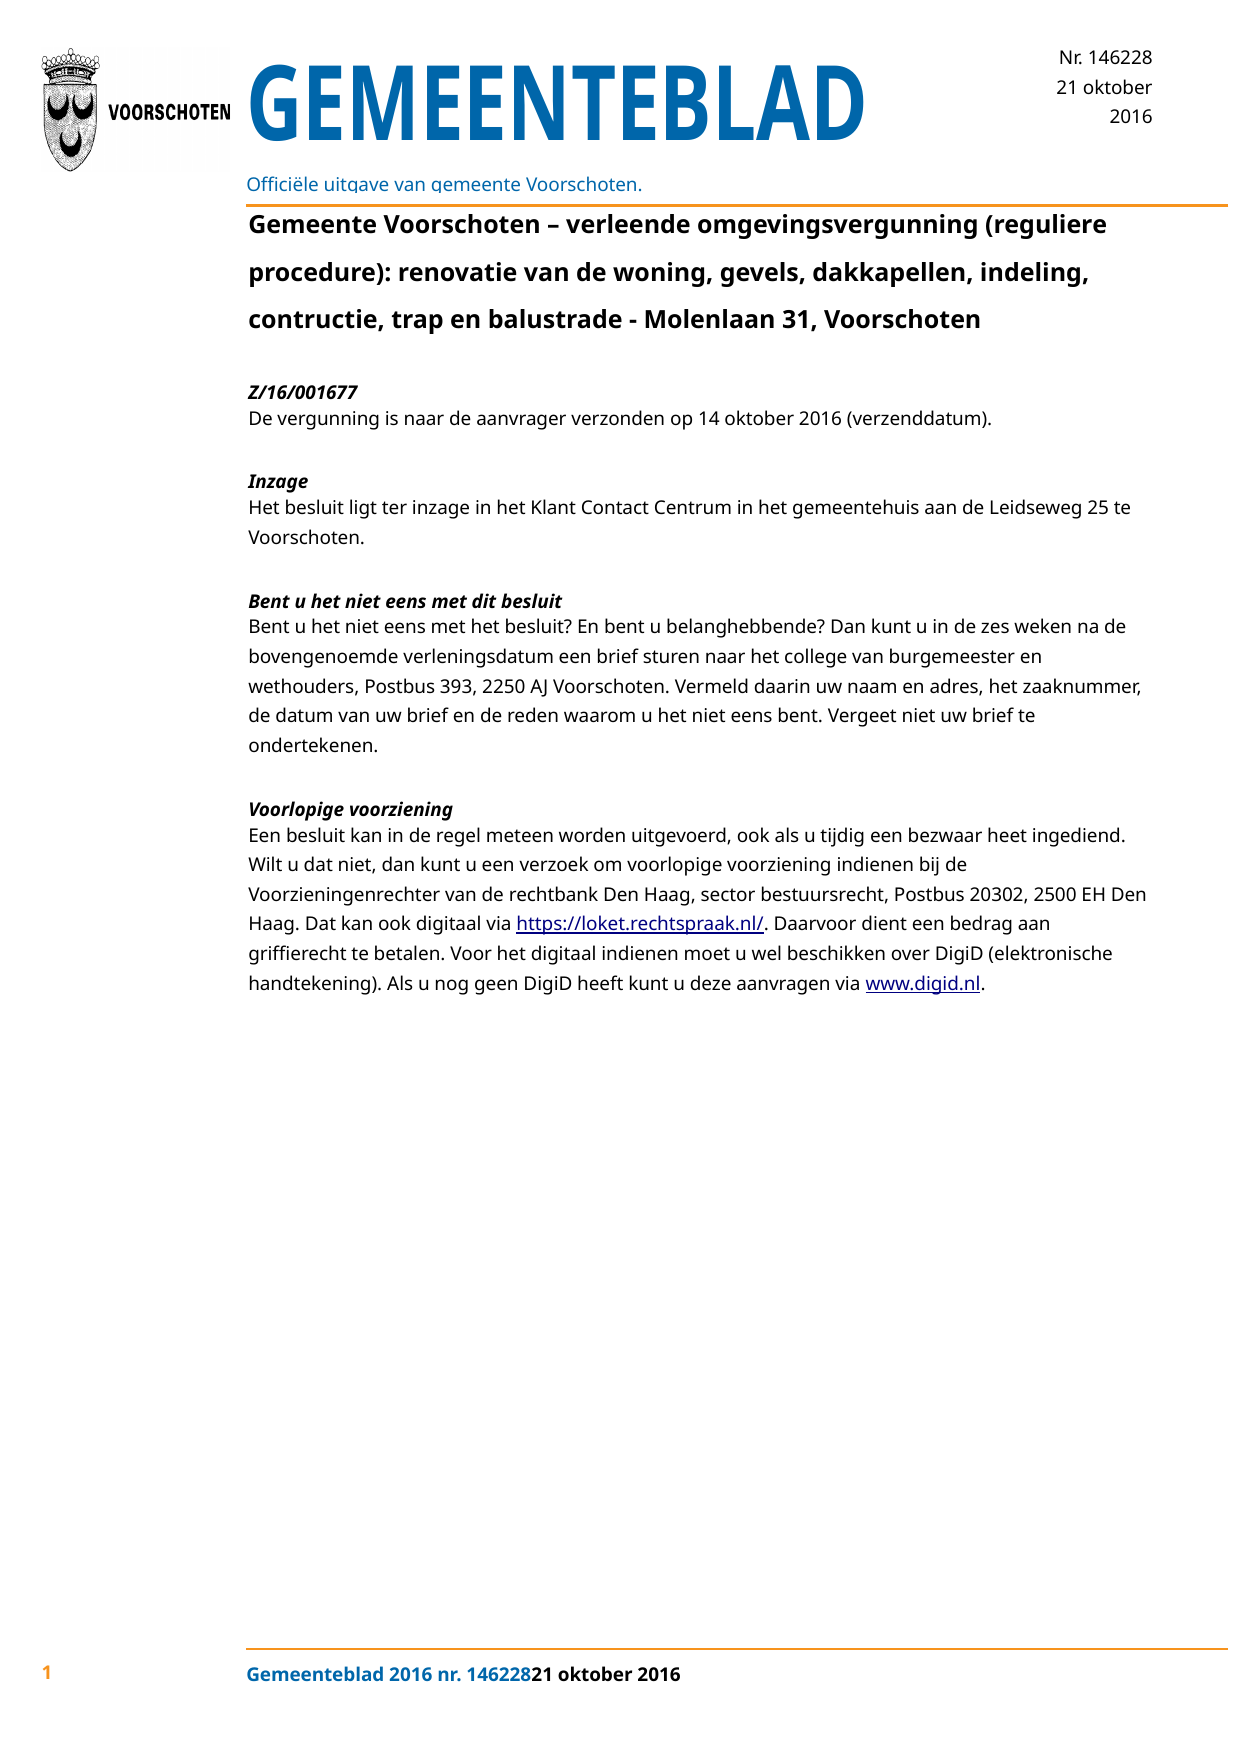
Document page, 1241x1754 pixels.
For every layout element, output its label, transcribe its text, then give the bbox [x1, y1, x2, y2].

picture [41, 47, 231, 172]
text Inzage [248, 469, 1152, 494]
text Gemeente Voorschoten – verleende omgevingsvergunning (reguliere procedure): renovatie van de woning, gevels, dakkapellen, indeling, contructie, trap en balustrade - Molenlaan 31, Voorschoten [248, 207, 1152, 336]
text Een besluit kan in de regel meteen worden uitgevoerd, ook als u tijdig een bezwaar heet ingediend. Wilt u dat niet, dan kunt u een verzoek om voorlopige voorziening indienen bij de Voorzieningenrechter van de rechtbank Den Haag, sector bestuursrecht, Postbus 20302, 2500 EH Den Haag. Dat kan ook digitaal via https://loket.rechtspraak.nl/. Daarvoor dient een bedrag aan griffierecht te betalen. Voor het digitaal indienen moet u wel beschikken over DigiD (elektronische handtekening). Als u nog geen DigiD heeft kunt u deze aanvragen via www.digid.nl. [248, 822, 1152, 995]
text Z/16/001677 [248, 379, 1152, 405]
text Voorlopige voorziening [248, 796, 1152, 822]
text De vergunning is naar de aanvrager verzonden op 14 oktober 2016 (verzenddatum). [248, 405, 1152, 431]
text Het besluit ligt ter inzage in het Klant Contact Centrum in het gemeentehuis aan de Leidseweg 25 te Voorschoten. [248, 494, 1152, 550]
text Bent u het niet eens met het besluit? En bent u belanghebbende? Dan kunt u in de zes weken na de bovengenoemde verleningsdatum een brief sturen naar het college van burgemeester en wethouders, Postbus 393, 2250 AJ Voorschoten. Vermeld daarin uw naam en adres, het zaaknummer, de datum van uw brief en de reden waarom u het niet eens bent. Vergeet niet uw brief te ondertekenen. [248, 614, 1152, 758]
text Bent u het niet eens met dit besluit [248, 588, 1152, 614]
